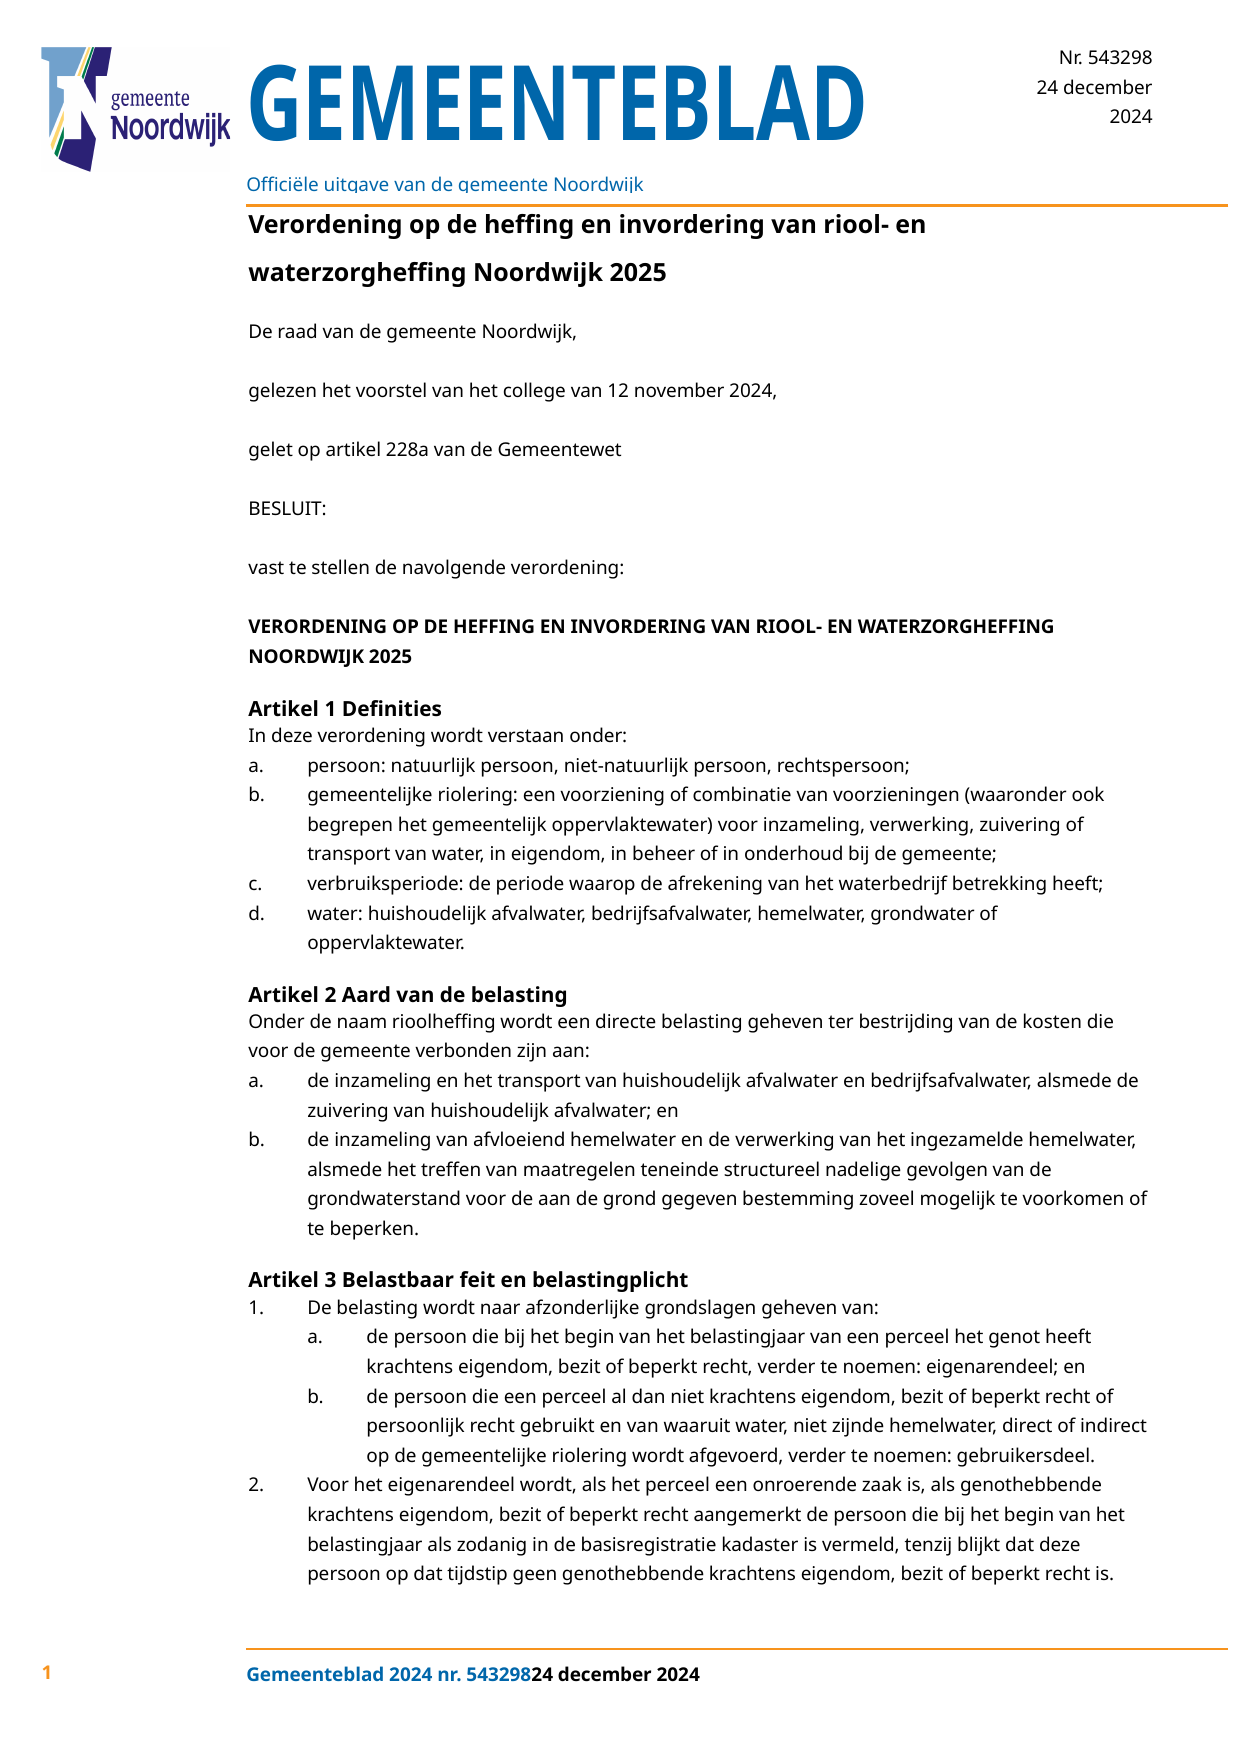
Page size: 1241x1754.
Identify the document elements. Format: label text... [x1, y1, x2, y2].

text vast te stellen de navolgende verordening: [248, 554, 1152, 580]
text De raad van de gemeente Noordwijk, [248, 318, 1152, 344]
text Artikel 2 Aard van de belasting [248, 980, 1152, 1008]
list persoon: natuurlijk persoon, niet-natuurlijk persoon, rechtspersoon; [248, 752, 1152, 777]
picture [41, 47, 231, 172]
text Artikel 3 Belastbaar feit en belastingplicht [248, 1266, 1152, 1294]
text Onder de naam rioolheffing wordt een directe belasting geheven ter bestrijding van de kosten die voor de gemeente verbonden zijn aan: [248, 1008, 1152, 1063]
list Voor het eigenarendeel wordt, als het perceel een onroerende zaak is, als genothebbende krachtens eigendom, bezit of beperkt recht aangemerkt de persoon die bij het begin van het belastingjaar als zodanig in de basisregistratie kadaster is vermeld, tenzij blijkt dat deze persoon op dat tijdstip geen genothebbende krachtens eigendom, bezit of beperkt recht is. [248, 1472, 1152, 1586]
text Artikel 1 Definities [248, 694, 1152, 722]
text gelet op artikel 228a van de Gemeentewet [248, 436, 1152, 462]
list gemeentelijke riolering: een voorziening of combinatie van voorzieningen (waaronder ook begrepen het gemeentelijk oppervlaktewater) voor inzameling, verwerking, zuivering of transport van water, in eigendom, in beheer of in onderhoud bij de gemeente; [248, 781, 1152, 866]
list de inzameling en het transport van huishoudelijk afvalwater en bedrijfsafvalwater, alsmede de zuivering van huishoudelijk afvalwater; en [248, 1067, 1152, 1123]
list de inzameling van afvloeiend hemelwater en de verwerking van het ingezamelde hemelwater, alsmede het treffen van maatregelen teneinde structureel nadelige gevolgen van de grondwaterstand voor de aan de grond gegeven bestemming zoveel mogelijk te voorkomen of te beperken. [248, 1126, 1152, 1241]
list De belasting wordt naar afzonderlijke grondslagen geheven van: [248, 1294, 1152, 1320]
list de persoon die bij het begin van het belastingjaar van een perceel het genot heeft krachtens eigendom, bezit of beperkt recht, verder te noemen: eigenarendeel; en [307, 1324, 1152, 1379]
text VERORDENING OP DE HEFFING EN INVORDERING VAN RIOOL- EN WATERZORGHEFFING NOORDWIJK 2025 [248, 614, 1152, 669]
text BESLUIT: [248, 495, 1152, 521]
text gelezen het voorstel van het college van 12 november 2024, [248, 377, 1152, 403]
text In deze verordening wordt verstaan onder: [248, 722, 1152, 748]
text Verordening op de heffing en invordering van riool- en waterzorgheffing Noordwijk 2025 [248, 207, 1152, 288]
list verbruiksperiode: de periode waarop de afrekening van het waterbedrijf betrekking heeft; [248, 870, 1152, 896]
list de persoon die een perceel al dan niet krachtens eigendom, bezit of beperkt recht of persoonlijk recht gebruikt en van waaruit water, niet zijnde hemelwater, direct of indirect op de gemeentelijke riolering wordt afgevoerd, verder te noemen: gebruikersdeel. [307, 1383, 1152, 1468]
list water: huishoudelijk afvalwater, bedrijfsafvalwater, hemelwater, grondwater of oppervlaktewater. [248, 900, 1152, 955]
